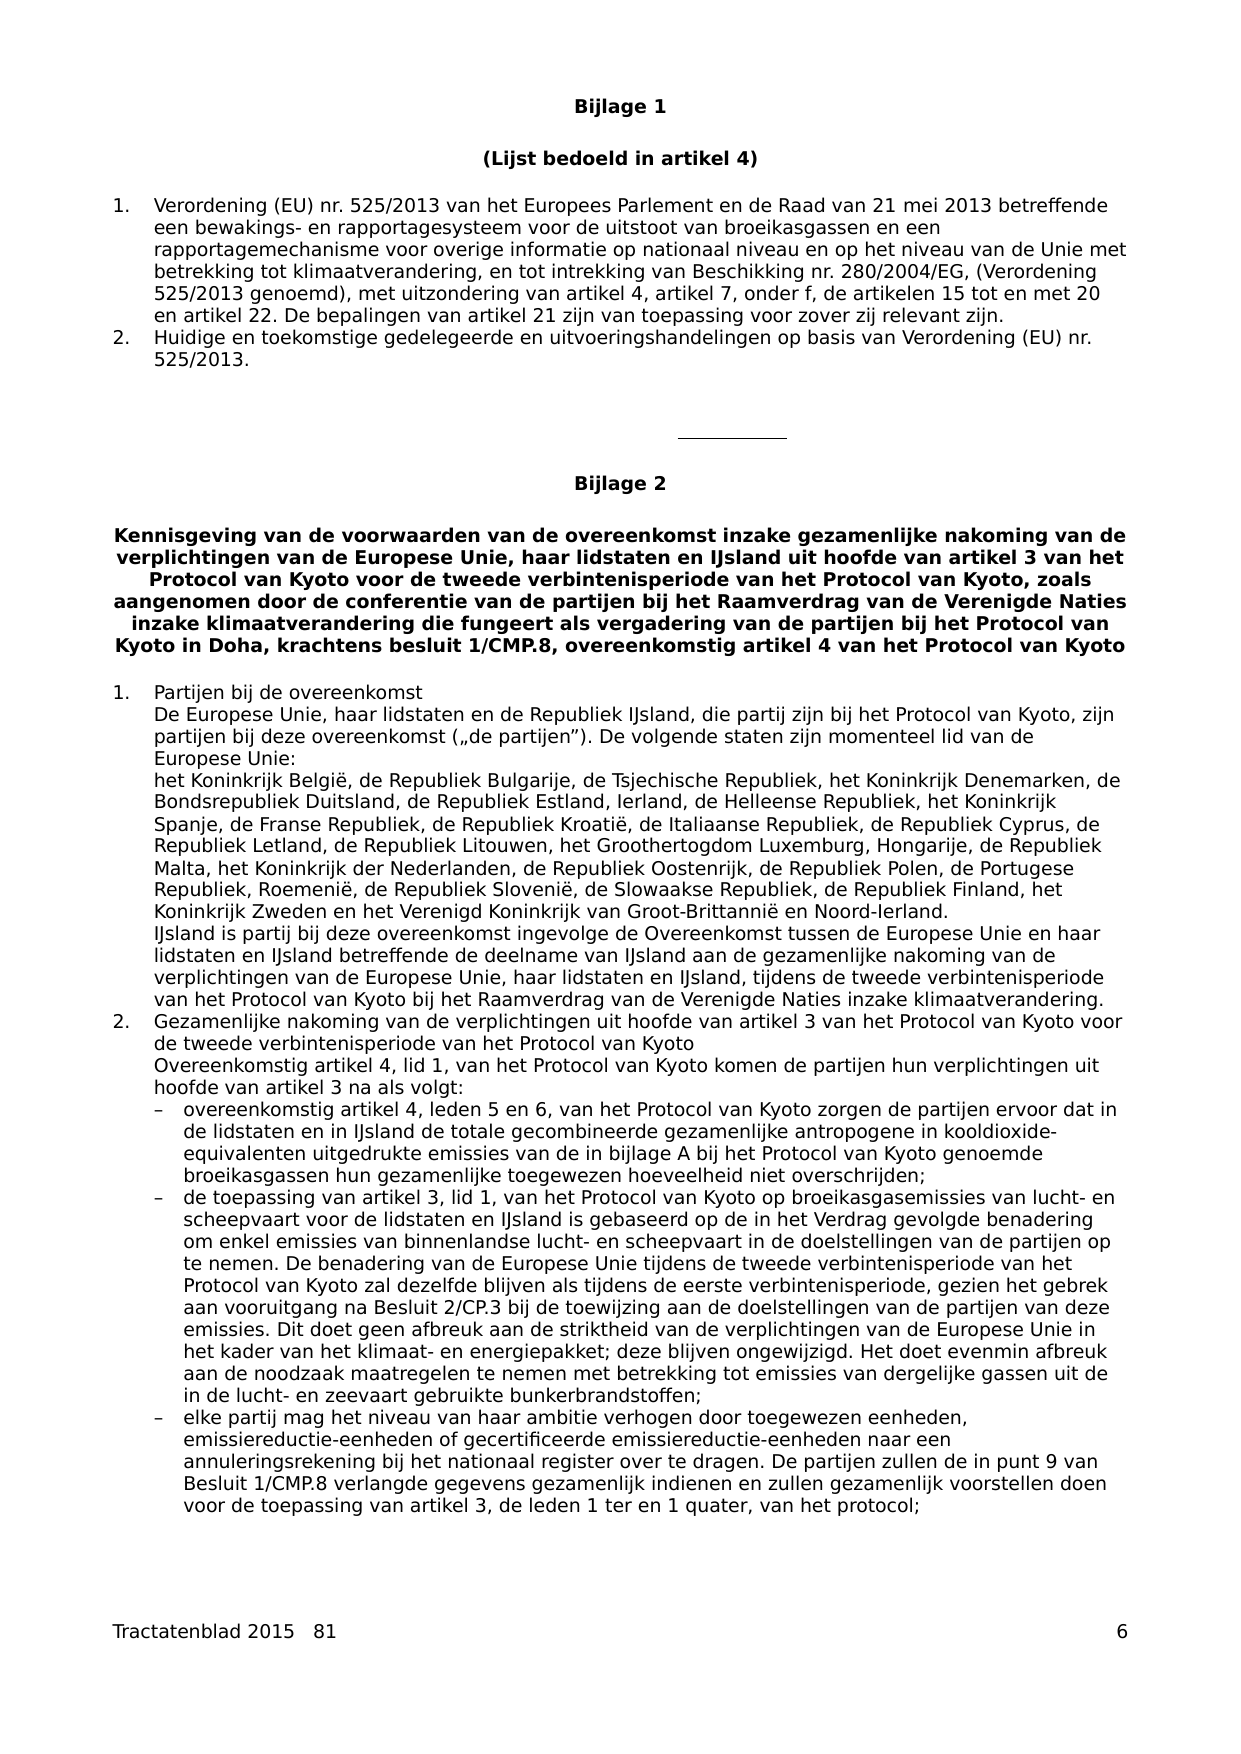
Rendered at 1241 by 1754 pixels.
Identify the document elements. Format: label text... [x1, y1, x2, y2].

subtitle Kennisgeving van de voorwaarden van de overeenkomst inzake gezamenlijke nakoming van de verplichtingen van de Europese Unie, haar lidstaten en IJsland uit hoofde van artikel 3 van het Protocol van Kyoto voor de tweede verbintenisperiode van het Protocol van Kyoto, zoals aangenomen door de conferentie van de partijen bij het Raamverdrag van de Verenigde Naties inzake klimaatverandering die fungeert als vergadering van de partijen bij het Protocol van Kyoto in Doha, krachtens besluit 1/CMP.8, overeenkomstig artikel 4 van het Protocol van Kyoto [112, 525, 1128, 657]
subtitle Bijlage 1 [112, 96, 1128, 118]
text IJsland is partij bij deze overeenkomst ingevolge de Overeenkomst tussen de Europese Unie en haar lidstaten en IJsland betreffende de deelname van Ĳsland aan de gezamenlijke nakoming van de verplichtingen van de Europese Unie, haar lidstaten en IJsland, tijdens de tweede verbintenisperiode van het Protocol van Kyoto bij het Raamverdrag van de Verenigde Naties inzake klimaatverandering. [153, 923, 1128, 1011]
text 2. Gezamenlijke nakoming van de verplichtingen uit hoofde van artikel 3 van het Protocol van Kyoto voor de tweede verbintenisperiode van het Protocol van Kyoto [112, 1011, 1128, 1055]
text De Europese Unie, haar lidstaten en de Republiek IJsland, die partij zijn bij het Protocol van Kyoto, zijn partijen bij deze overeenkomst („de partijen”). De volgende staten zijn momenteel lid van de Europese Unie: [153, 703, 1128, 769]
text 1. Partijen bij de overeenkomst [112, 682, 1128, 703]
subtitle Bijlage 2 [112, 473, 1128, 495]
text – de toepassing van artikel 3, lid 1, van het Protocol van Kyoto op broeikasgasemissies van lucht- en scheepvaart voor de lidstaten en IJsland is gebaseerd op de in het Verdrag gevolgde benadering om enkel emissies van binnenlandse lucht- en scheepvaart in de doelstellingen van de partijen op te nemen. De benadering van de Europese Unie tijdens de tweede verbintenisperiode van het Protocol van Kyoto zal dezelfde blijven als tijdens de eerste verbintenisperiode, gezien het gebrek aan vooruitgang na Besluit 2/CP.3 bij de toewijzing aan de doelstellingen van de partijen van deze emissies. Dit doet geen afbreuk aan de striktheid van de verplichtingen van de Europese Unie in het kader van het klimaat- en energiepakket; deze blijven ongewijzigd. Het doet evenmin afbreuk aan de noodzaak maatregelen te nemen met betrekking tot emissies van dergelijke gassen uit de in de lucht- en zeevaart gebruikte bunkerbrandstoffen; [153, 1187, 1128, 1407]
text het Koninkrijk België, de Republiek Bulgarije, de Tsjechische Republiek, het Koninkrijk Denemarken, de Bondsrepubliek Duitsland, de Republiek Estland, Ierland, de Helleense Republiek, het Koninkrijk Spanje, de Franse Republiek, de Republiek Kroatië, de Italiaanse Republiek, de Republiek Cyprus, de Republiek Letland, de Republiek Litouwen, het Groothertogdom Luxemburg, Hongarije, de Republiek Malta, het Koninkrijk der Nederlanden, de Republiek Oostenrijk, de Republiek Polen, de Portugese Republiek, Roemenië, de Republiek Slovenië, de Slowaakse Republiek, de Republiek Finland, het Koninkrijk Zweden en het Verenigd Koninkrijk van Groot-Brittannië en Noord-Ierland. [153, 769, 1128, 923]
text 1. Verordening (EU) nr. 525/2013 van het Europees Parlement en de Raad van 21 mei 2013 betreffende een bewakings- en rapportagesysteem voor de uitstoot van broeikasgassen en een rapportagemechanisme voor overige informatie op nationaal niveau en op het niveau van de Unie met betrekking tot klimaatverandering, en tot intrekking van Beschikking nr. 280/2004/EG, (Verordening 525/2013 genoemd), met uitzondering van artikel 4, artikel 7, onder f, de artikelen 15 tot en met 20 en artikel 22. De bepalingen van artikel 21 zijn van toepassing voor zover zij relevant zijn. [112, 195, 1128, 327]
text – elke partij mag het niveau van haar ambitie verhogen door toegewezen eenheden, emissiereductie-eenheden of gecertificeerde emissiereductie-eenheden naar een annuleringsrekening bij het nationaal register over te dragen. De partijen zullen de in punt 9 van Besluit 1/CMP.8 verlangde gegevens gezamenlijk indienen en zullen gezamenlijk voorstellen doen voor de toepassing van artikel 3, de leden 1 ter en 1 quater, van het protocol; [153, 1407, 1128, 1517]
text – overeenkomstig artikel 4, leden 5 en 6, van het Protocol van Kyoto zorgen de partijen ervoor dat in de lidstaten en in IJsland de totale gecombineerde gezamenlijke antropogene in kooldioxide-equivalenten uitgedrukte emissies van de in bijlage A bij het Protocol van Kyoto genoemde broeikasgassen hun gezamenlijke toegewezen hoeveelheid niet overschrijden; [153, 1099, 1128, 1187]
text Overeenkomstig artikel 4, lid 1, van het Protocol van Kyoto komen de partijen hun verplichtingen uit hoofde van artikel 3 na als volgt: [153, 1055, 1128, 1099]
text 2. Huidige en toekomstige gedelegeerde en uitvoeringshandelingen op basis van Verordening (EU) nr. 525/2013. [112, 327, 1128, 371]
subtitle (Lijst bedoeld in artikel 4) [112, 148, 1128, 170]
